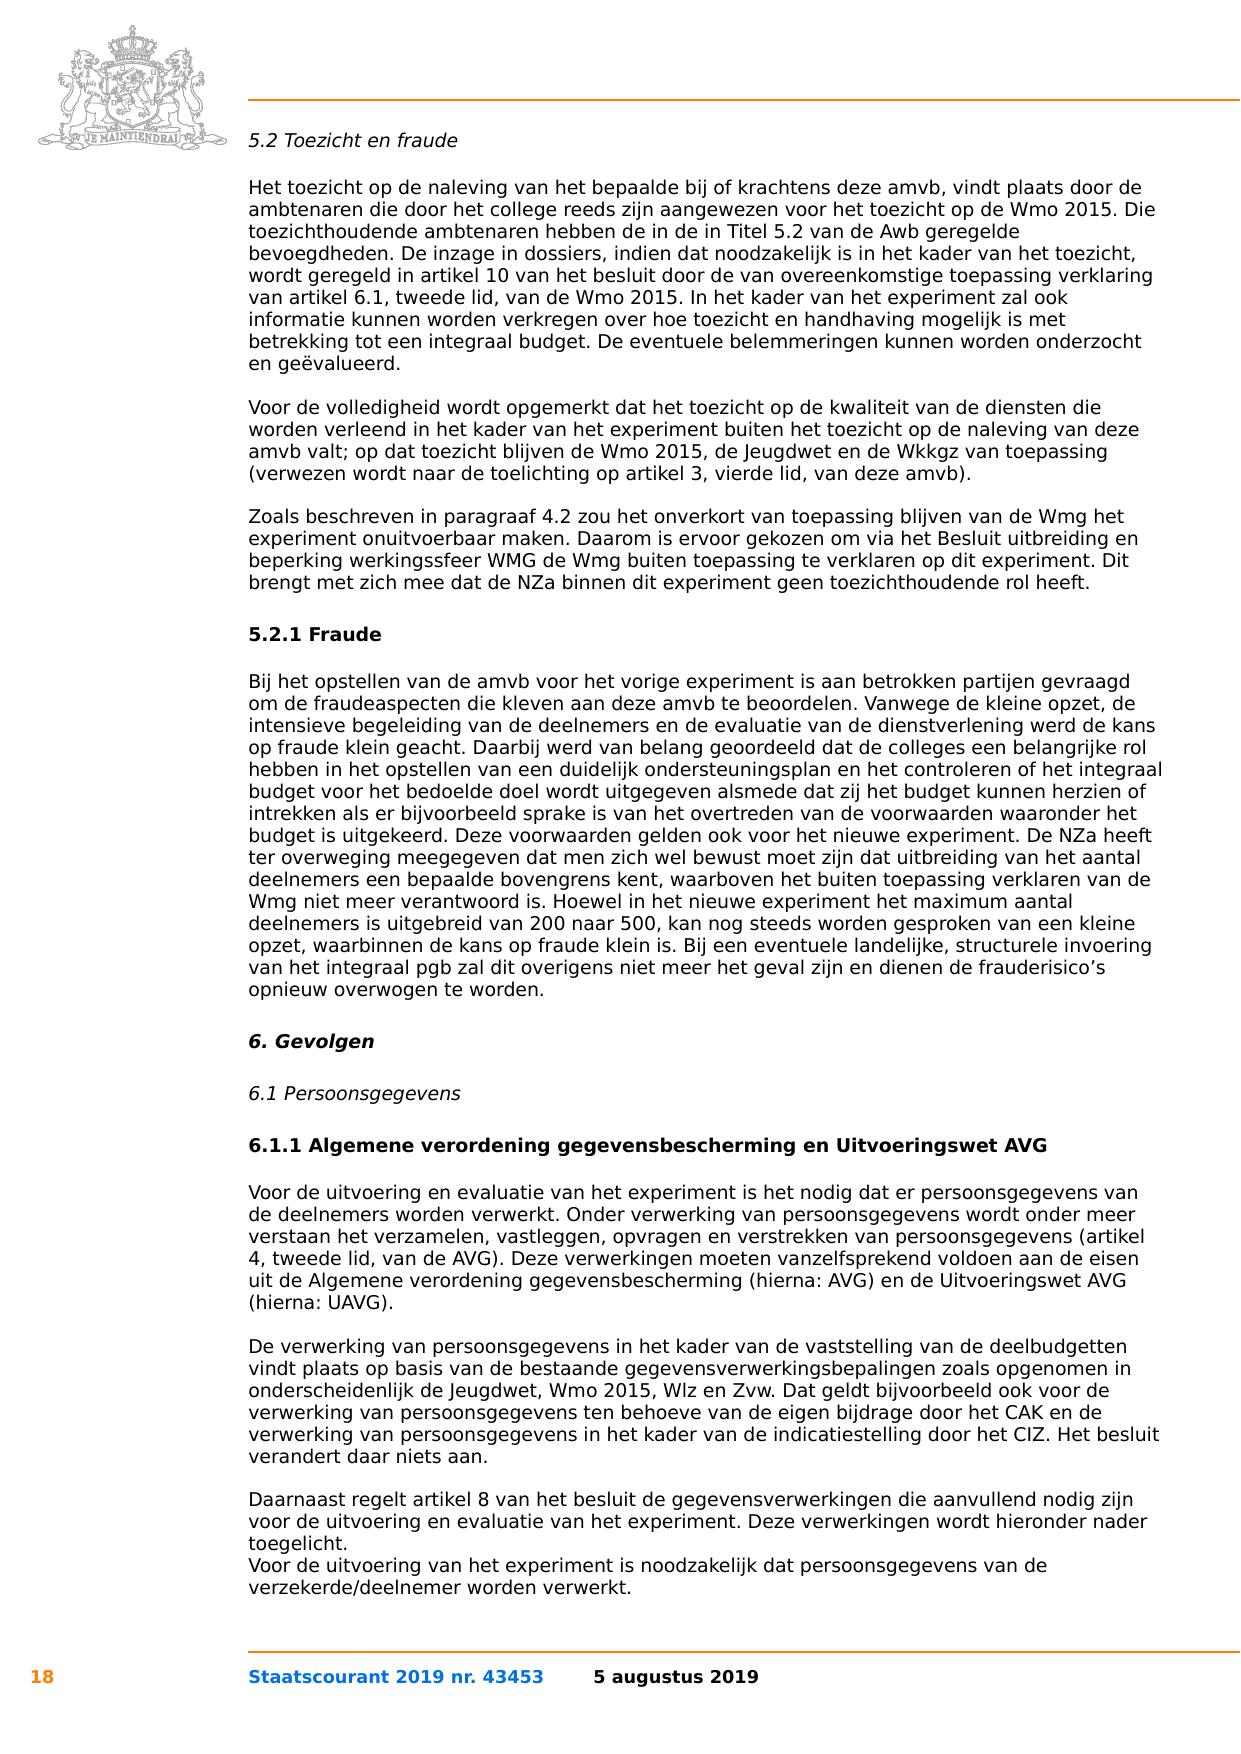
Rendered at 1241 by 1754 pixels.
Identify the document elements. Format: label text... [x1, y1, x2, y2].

text Zoals beschreven in paragraaf 4.2 zou het onverkort van toepassing blijven van de Wmg het experiment onuitvoerbaar maken. Daarom is ervoor gekozen om via het Besluit uitbreiding en beperking werkingssfeer WMG de Wmg buiten toepassing te verklaren op dit experiment. Dit brengt met zich mee dat de NZa binnen dit experiment geen toezichthoudende rol heeft. [248, 506, 1163, 594]
subtitle 6. Gevolgen [248, 1031, 1163, 1053]
subtitle 6.1.1 Algemene verordening gegevensbescherming en Uitvoeringswet AVG [248, 1135, 1163, 1157]
text Voor de uitvoering en evaluatie van het experiment is het nodig dat er persoonsgegevens van de deelnemers worden verwerkt. Onder verwerking van persoonsgegevens wordt onder meer verstaan het verzamelen, vastleggen, opvragen en verstrekken van persoonsgegevens (artikel 4, tweede lid, van de AVG). Deze verwerkingen moeten vanzelfsprekend voldoen aan de eisen uit de Algemene verordening gegevensbescherming (hierna: AVG) en de Uitvoeringswet AVG (hierna: UAVG). [248, 1182, 1163, 1314]
text Daarnaast regelt artikel 8 van het besluit de gegevensverwerkingen die aanvullend nodig zijn voor de uitvoering en evaluatie van het experiment. Deze verwerkingen wordt hieronder nader toegelicht. [248, 1489, 1163, 1555]
text Voor de volledigheid wordt opgemerkt dat het toezicht op de kwaliteit van de diensten die worden verleend in het kader van het experiment buiten het toezicht op de naleving van deze amvb valt; op dat toezicht blijven de Wmo 2015, de Jeugdwet en de Wkkgz van toepassing (verwezen wordt naar de toelichting op artikel 3, vierde lid, van deze amvb). [248, 397, 1163, 484]
text Bij het opstellen van de amvb voor het vorige experiment is aan betrokken partijen gevraagd om de fraudeaspecten die kleven aan deze amvb te beoordelen. Vanwege de kleine opzet, de intensieve begeleiding van de deelnemers en de evaluatie van de dienstverlening werd de kans op fraude klein geacht. Daarbij werd van belang geoordeeld dat de colleges een belangrijke rol hebben in het opstellen van een duidelijk ondersteuningsplan en het controleren of het integraal budget voor het bedoelde doel wordt uitgegeven alsmede dat zij het budget kunnen herzien of intrekken als er bijvoorbeeld sprake is van het overtreden van de voorwaarden waaronder het budget is uitgekeerd. Deze voorwaarden gelden ook voor het nieuwe experiment. De NZa heeft ter overweging meegegeven dat men zich wel bewust moet zijn dat uitbreiding van het aantal deelnemers een bepaalde bovengrens kent, waarboven het buiten toepassing verklaren van de Wmg niet meer verantwoord is. Hoewel in het nieuwe experiment het maximum aantal deelnemers is uitgebreid van 200 naar 500, kan nog steeds worden gesproken van een kleine opzet, waarbinnen de kans op fraude klein is. Bij een eventuele landelijke, structurele invoering van het integraal pgb zal dit overigens niet meer het geval zijn en dienen de frauderisico’s opnieuw overwogen te worden. [248, 671, 1163, 1001]
text De verwerking van persoonsgegevens in het kader van de vaststelling van de deelbudgetten vindt plaats op basis van de bestaande gegevensverwerkingsbepalingen zoals opgenomen in onderscheidenlijk de Jeugdwet, Wmo 2015, Wlz en Zvw. Dat geldt bijvoorbeeld ook voor de verwerking van persoonsgegevens ten behoeve van de eigen bijdrage door het CAK en de verwerking van persoonsgegevens in het kader van de indicatiestelling door het CIZ. Het besluit verandert daar niets aan. [248, 1336, 1163, 1467]
picture [38, 25, 227, 150]
subtitle 5.2.1 Fraude [248, 624, 1163, 646]
text Het toezicht op de naleving van het bepaalde bij of krachtens deze amvb, vindt plaats door de ambtenaren die door het college reeds zijn aangewezen voor het toezicht op de Wmo 2015. Die toezichthoudende ambtenaren hebben de in de in Titel 5.2 van de Awb geregelde bevoegdheden. De inzage in dossiers, indien dat noodzakelijk is in het kader van het toezicht, wordt geregeld in artikel 10 van het besluit door de van overeenkomstige toepassing verklaring van artikel 6.1, tweede lid, van de Wmo 2015. In het kader van het experiment zal ook informatie kunnen worden verkregen over hoe toezicht en handhaving mogelijk is met betrekking tot een integraal budget. De eventuele belemmeringen kunnen worden onderzocht en geëvalueerd. [248, 177, 1163, 375]
subtitle 5.2 Toezicht en fraude [248, 130, 1163, 152]
text Voor de uitvoering van het experiment is noodzakelijk dat persoonsgegevens van de verzekerde/deelnemer worden verwerkt. [248, 1555, 1163, 1599]
subtitle 6.1 Persoonsgegevens [248, 1083, 1163, 1105]
